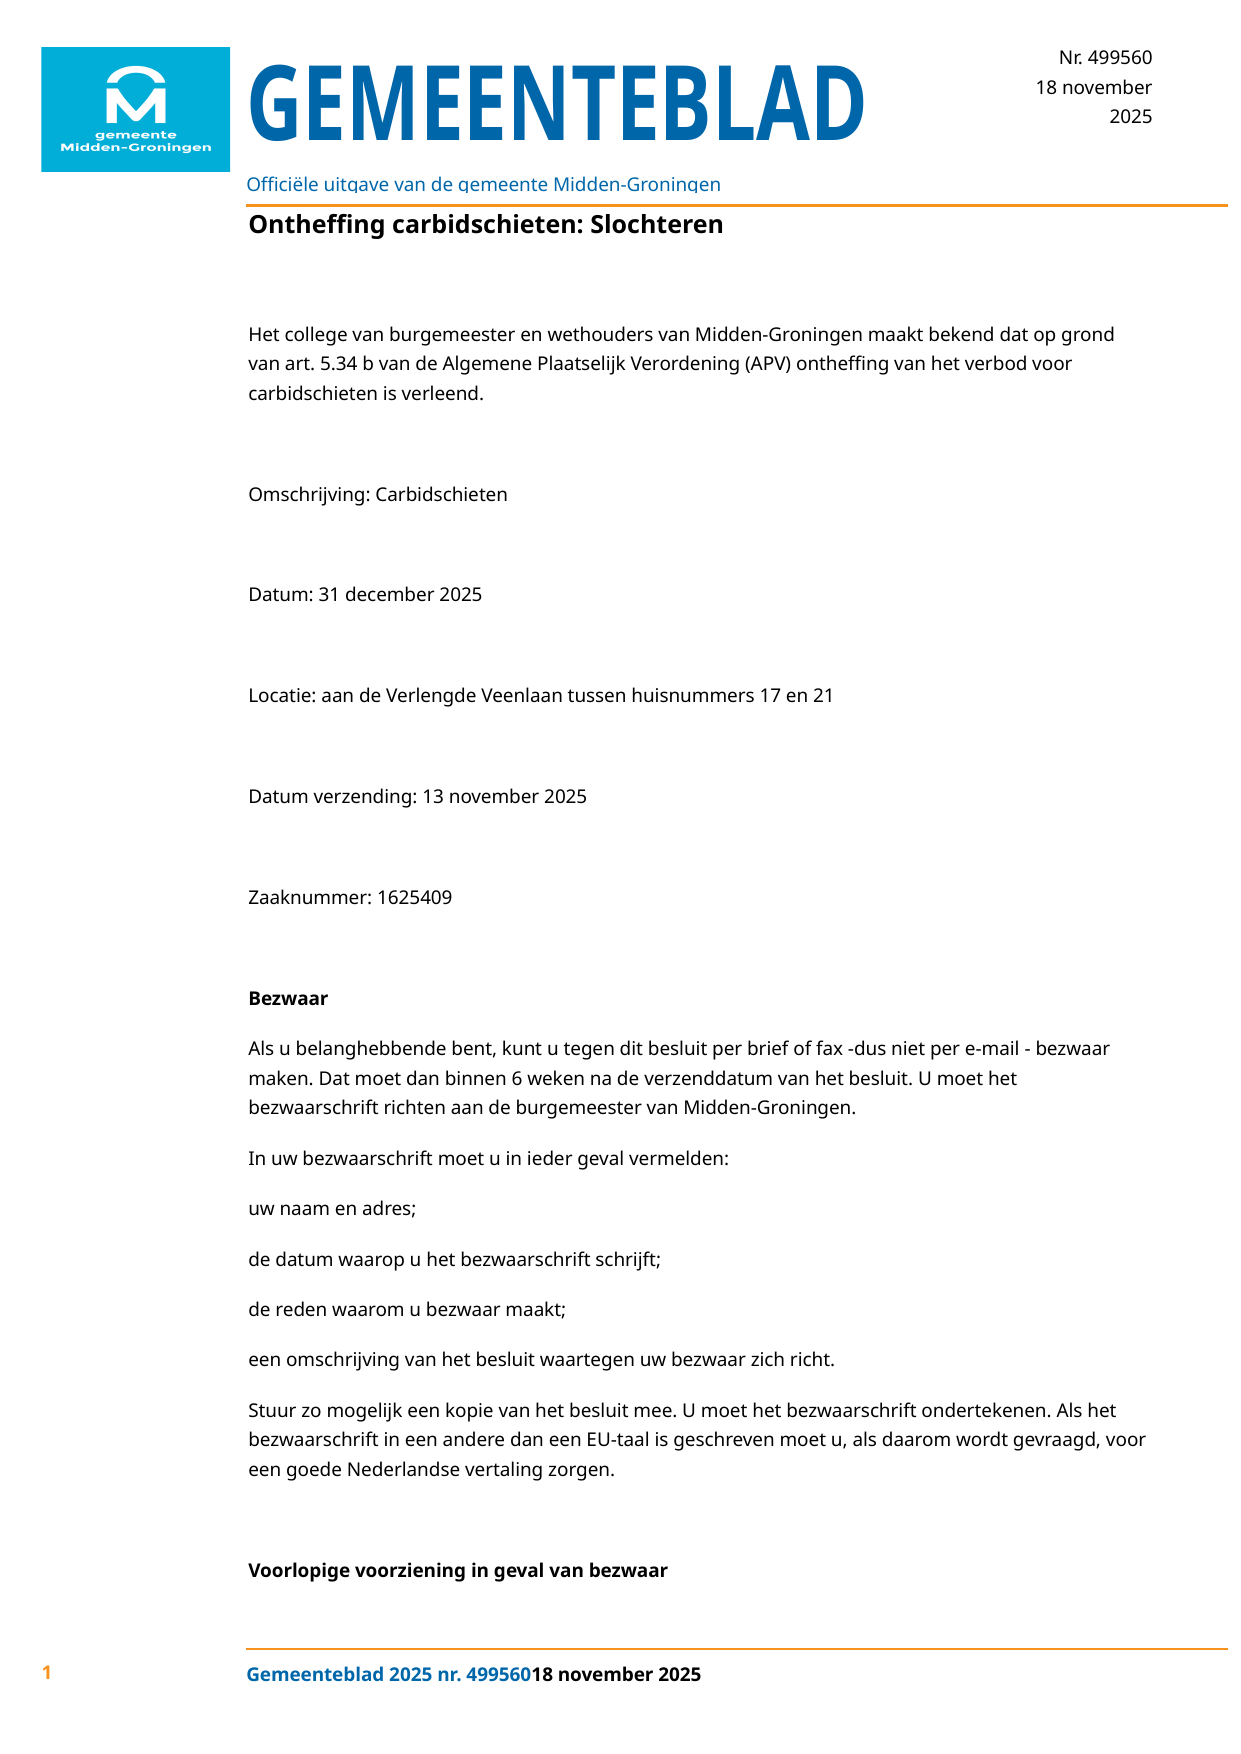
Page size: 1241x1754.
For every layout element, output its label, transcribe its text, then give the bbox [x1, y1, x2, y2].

text uw naam en adres; [248, 1195, 1152, 1221]
text In uw bezwaarschrift moet u in ieder geval vermelden: [248, 1145, 1152, 1171]
text Stuur zo mogelijk een kopie van het besluit mee. U moet het bezwaarschrift ondertekenen. Als het bezwaarschrift in een andere dan een EU-taal is geschreven moet u, als daarom wordt gevraagd, voor een goede Nederlandse vertaling zorgen. [248, 1397, 1152, 1482]
text de reden waarom u bezwaar maakt; [248, 1296, 1152, 1322]
picture [107, 89, 165, 122]
text Datum verzending: 13 november 2025 [248, 783, 1152, 809]
text Voorlopige voorziening in geval van bezwaar [248, 1557, 1152, 1583]
text Zaaknummer: 1625409 [248, 884, 1152, 910]
text Omschrijving: Carbidschieten [248, 481, 1152, 506]
text Datum: 31 december 2025 [248, 582, 1152, 607]
text Bezwaar [248, 985, 1152, 1011]
picture [108, 66, 164, 82]
text Locatie: aan de Verlengde Veenlaan tussen huisnummers 17 en 21 [248, 682, 1152, 708]
text een omschrijving van het besluit waartegen uw bezwaar zich richt. [248, 1347, 1152, 1372]
text Ontheffing carbidschieten: Slochteren [248, 207, 1152, 241]
text de datum waarop u het bezwaarschrift schrijft; [248, 1246, 1152, 1271]
text Het college van burgemeester en wethouders van Midden-Groningen maakt bekend dat op grond van art. 5.34 b van de Algemene Plaatselijk Verordening (APV) ontheffing van het verbod voor carbidschieten is verleend. [248, 321, 1152, 406]
picture [184, 146, 190, 153]
text Als u belanghebbende bent, kunt u tegen dit besluit per brief of fax -dus niet per e-mail - bezwaar maken. Dat moet dan binnen 6 weken na de verzenddatum van het besluit. U moet het bezwaarschrift richten aan de burgemeester van Midden-Groningen. [248, 1035, 1152, 1120]
